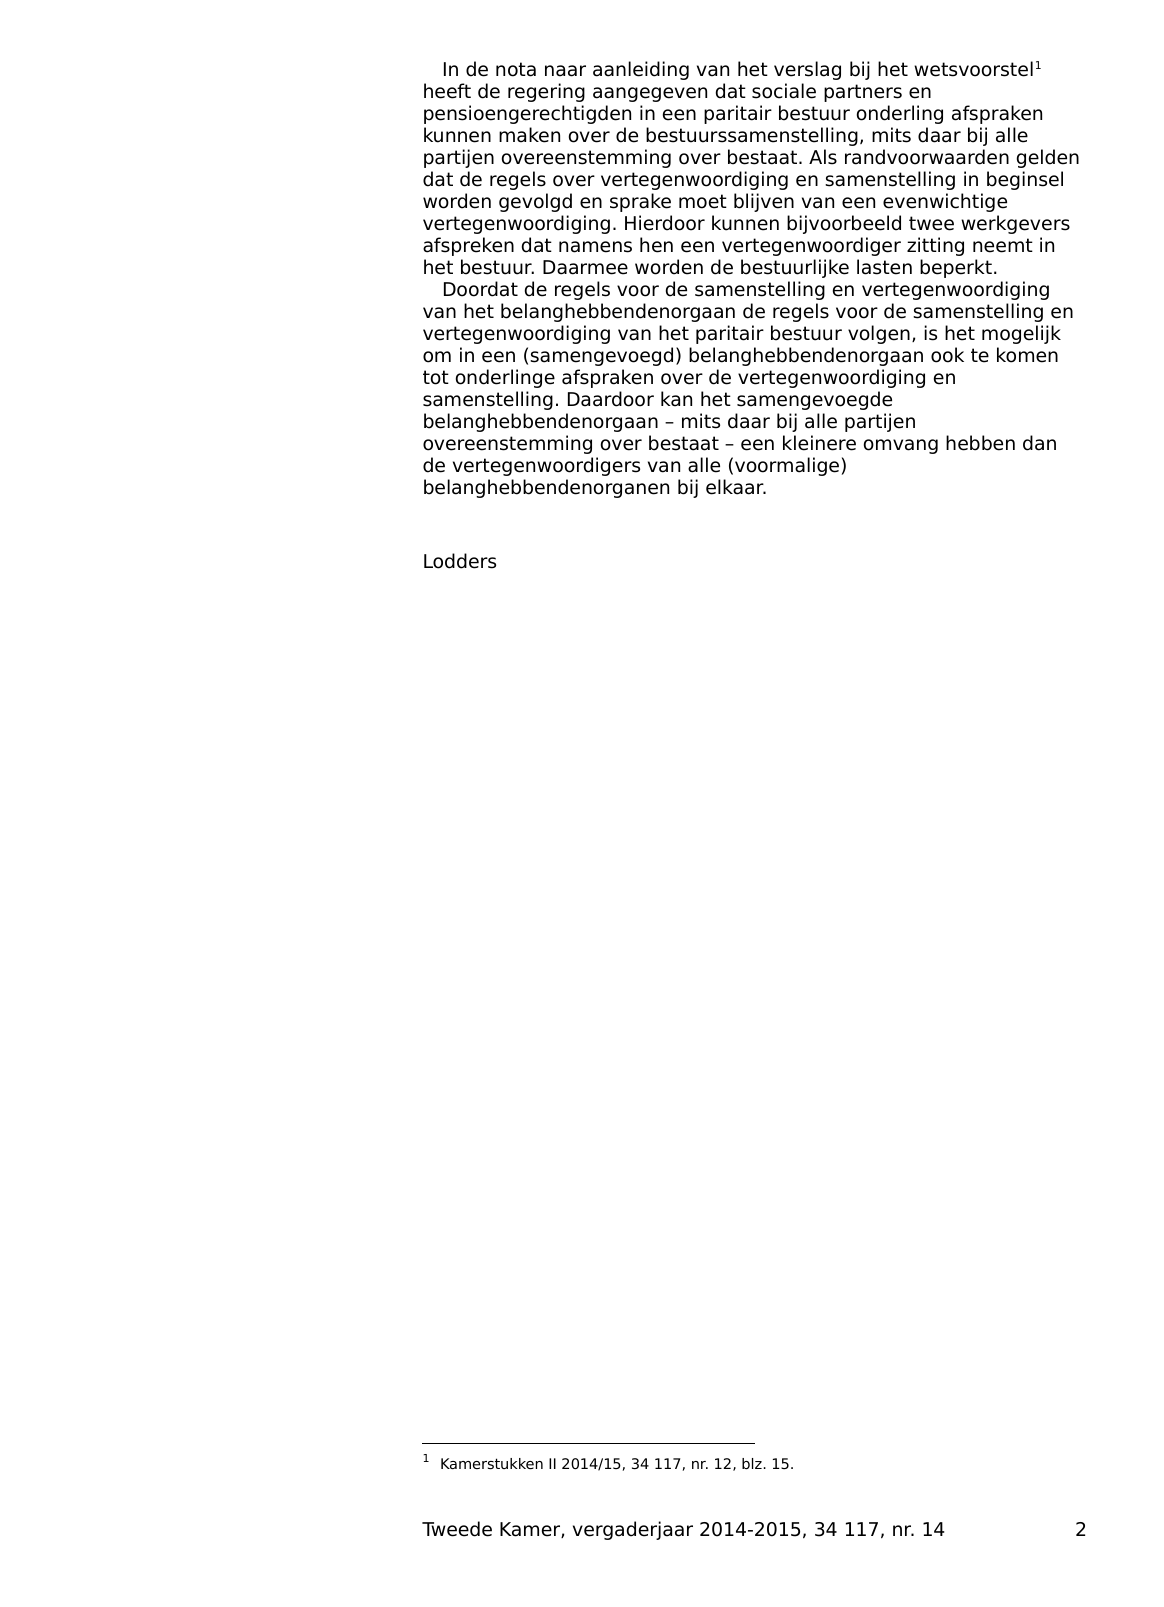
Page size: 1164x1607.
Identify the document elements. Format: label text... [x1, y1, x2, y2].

text Lodders [422, 529, 1087, 573]
text Doordat de regels voor de samenstelling en vertegenwoordiging van het belanghebbendenorgaan de regels voor de samenstelling en vertegenwoordiging van het paritair bestuur volgen, is het mogelijk om in een (samengevoegd) belanghebbendenorgaan ook te komen tot onderlinge afspraken over de vertegenwoordiging en samenstelling. Daardoor kan het samengevoegde belanghebbendenorgaan – mits daar bij alle partijen overeenstemming over bestaat – een kleinere omvang hebben dan de vertegenwoordigers van alle (voormalige) belanghebbendenorganen bij elkaar. [422, 279, 1087, 499]
text Kamerstukken II 2014/15, 34 117, nr. 12, blz. 15. [422, 1452, 1087, 1474]
text In de nota naar aanleiding van het verslag bij het wetsvoorstel heeft de regering aangegeven dat sociale partners en pensioengerechtigden in een paritair bestuur onderling afspraken kunnen maken over de bestuurssamenstelling, mits daar bij alle partijen overeenstemming over bestaat. Als randvoorwaarden gelden dat de regels over vertegenwoordiging en samenstelling in beginsel worden gevolgd en sprake moet blijven van een evenwichtige vertegenwoordiging. Hierdoor kunnen bijvoorbeeld twee werkgevers afspreken dat namens hen een vertegenwoordiger zitting neemt in het bestuur. Daarmee worden de bestuurlijke lasten beperkt. [422, 59, 1087, 279]
